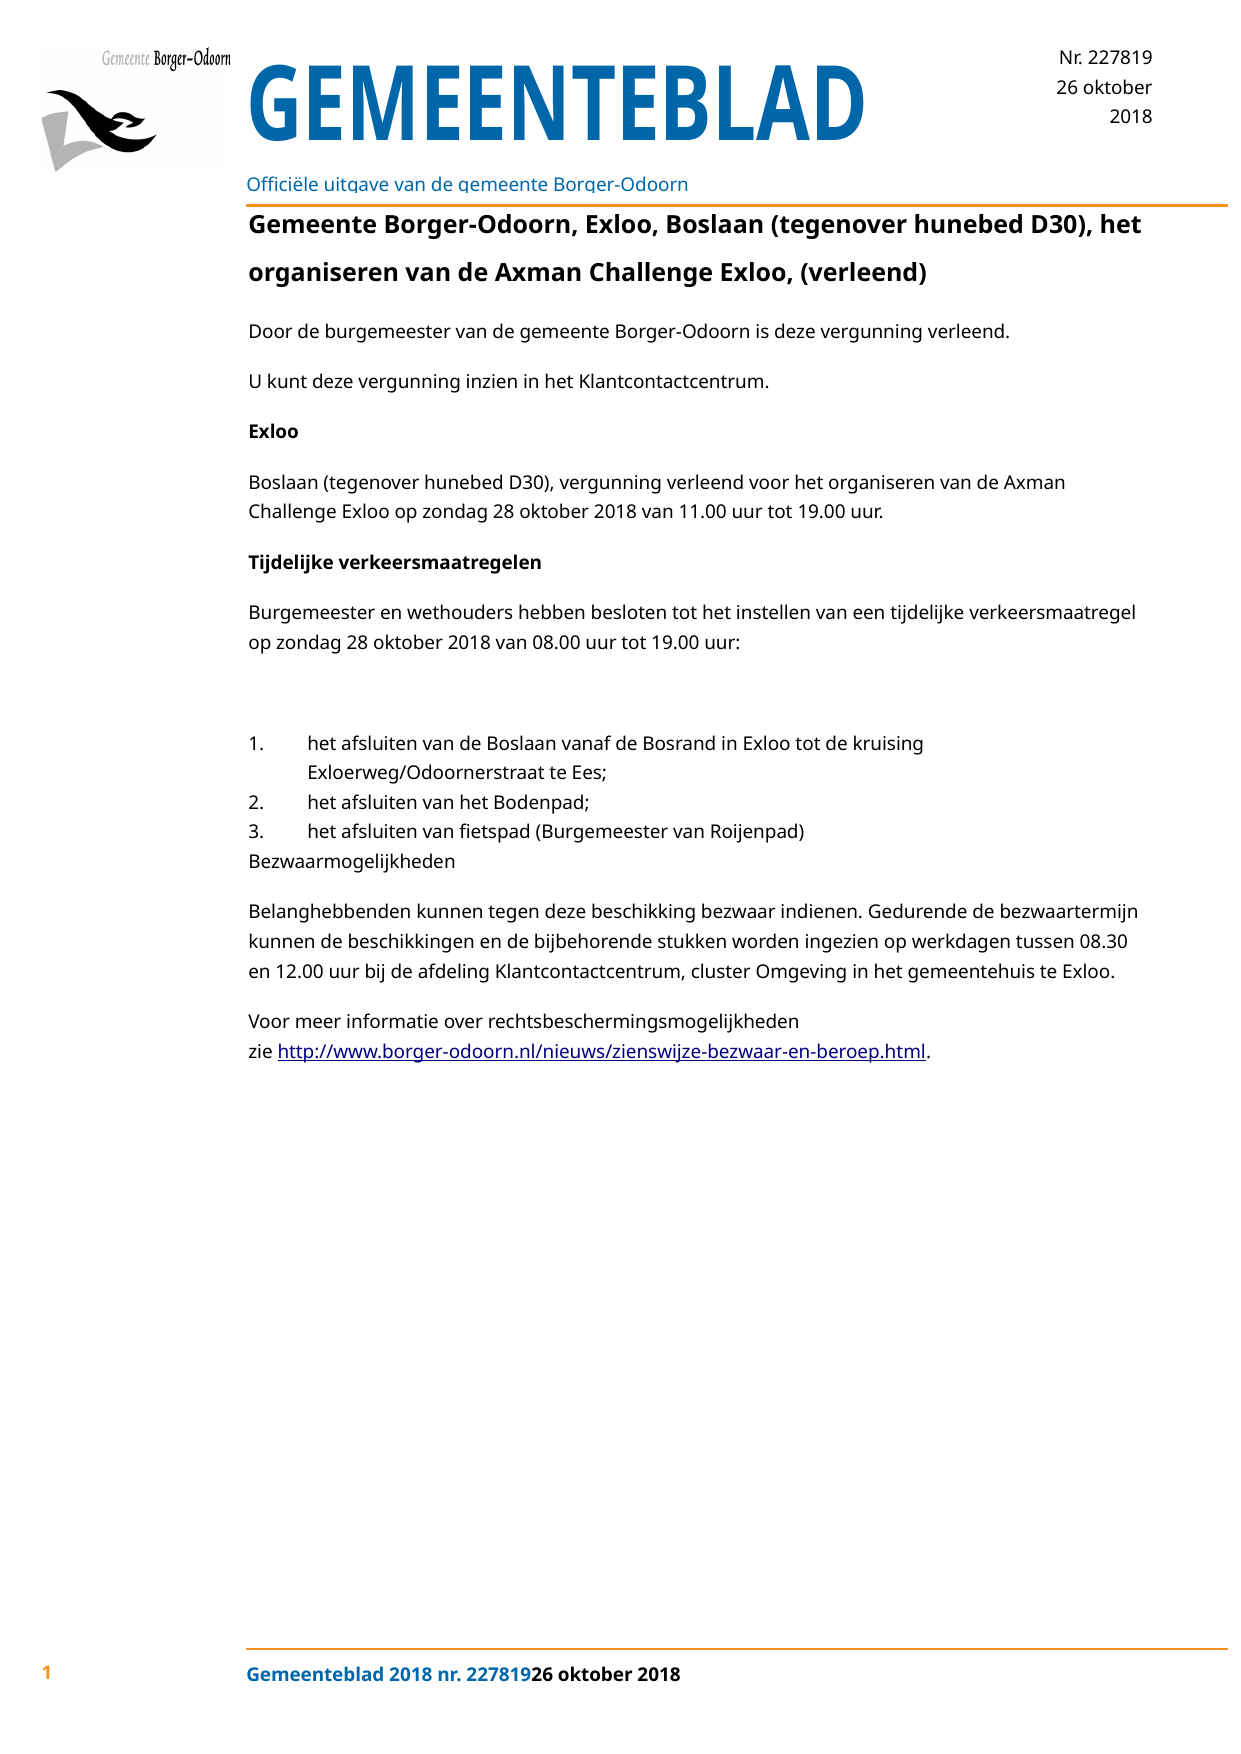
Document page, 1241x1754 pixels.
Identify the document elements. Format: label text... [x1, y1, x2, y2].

list het afsluiten van fietspad (Burgemeester van Roijenpad) [248, 819, 1152, 844]
text Voor meer informatie over rechtsbeschermingsmogelijkheden zie http://www.borger-odoorn.nl/nieuws/zienswijze-bezwaar-en-beroep.html. [248, 1008, 1152, 1064]
list het afsluiten van de Boslaan vanaf de Bosrand in Exloo tot de kruising Exloerweg/Odoornerstraat te Ees; [248, 730, 1152, 785]
text U kunt deze vergunning inzien in het Klantcontactcentrum. [248, 368, 1152, 394]
picture [41, 47, 231, 172]
text Tijdelijke verkeersmaatregelen [248, 549, 1152, 575]
text Bezwaarmogelijkheden [248, 848, 1152, 874]
text Boslaan (tegenover hunebed D30), vergunning verleend voor het organiseren van de Axman Challenge Exloo op zondag 28 oktober 2018 van 11.00 uur tot 19.00 uur. [248, 469, 1152, 524]
list het afsluiten van het Bodenpad; [248, 789, 1152, 815]
text Exloo [248, 419, 1152, 444]
text Belanghebbenden kunnen tegen deze beschikking bezwaar indienen. Gedurende de bezwaartermijn kunnen de beschikkingen en de bijbehorende stukken worden ingezien op werkdagen tussen 08.30 en 12.00 uur bij de afdeling Klantcontactcentrum, cluster Omgeving in het gemeentehuis te Exloo. [248, 899, 1152, 984]
text Door de burgemeester van de gemeente Borger-Odoorn is deze vergunning verleend. [248, 318, 1152, 344]
text Gemeente Borger-Odoorn, Exloo, Boslaan (tegenover hunebed D30), het organiseren van de Axman Challenge Exloo, (verleend) [248, 207, 1152, 288]
text Burgemeester en wethouders hebben besloten tot het instellen van een tijdelijke verkeersmaatregel op zondag 28 oktober 2018 van 08.00 uur tot 19.00 uur: [248, 599, 1152, 655]
